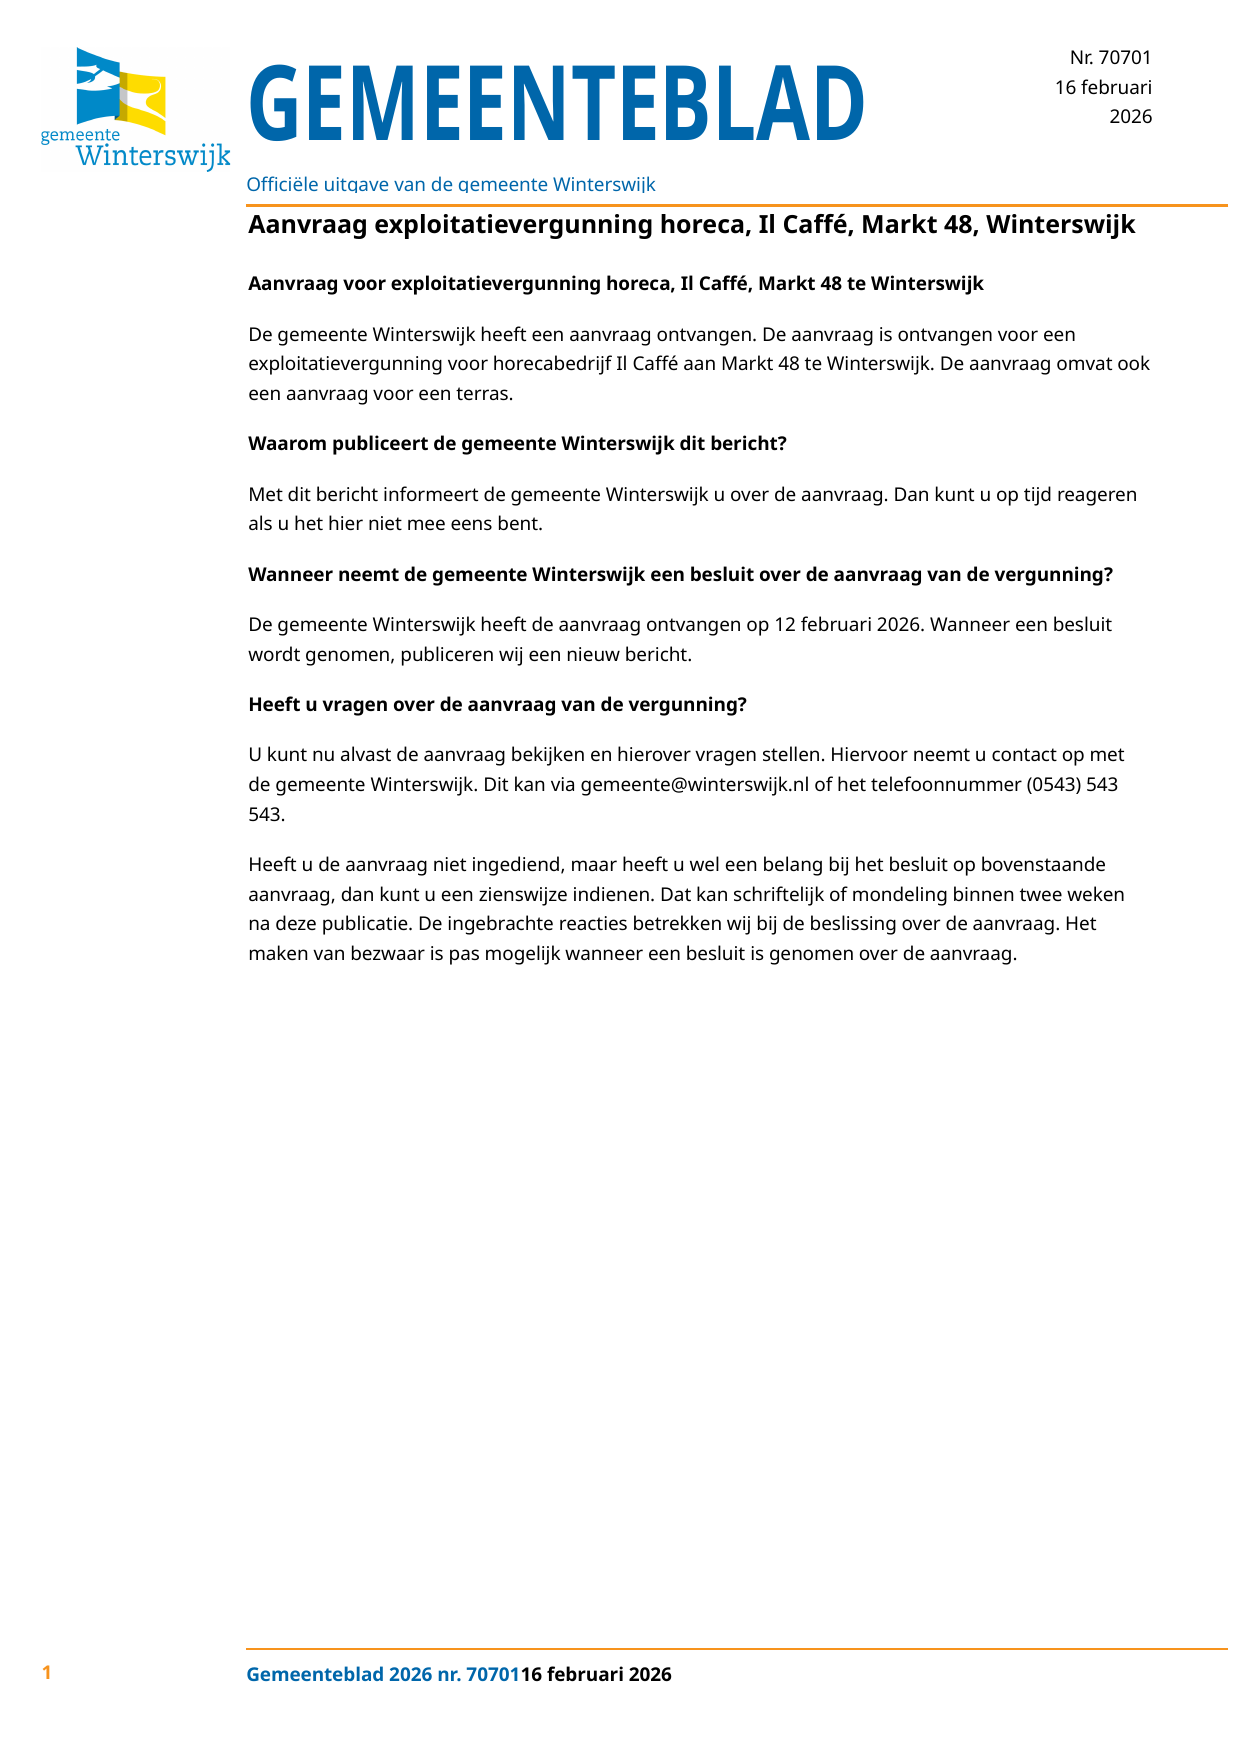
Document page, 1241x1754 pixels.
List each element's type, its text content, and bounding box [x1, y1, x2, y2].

text Waarom publiceert de gemeente Winterswijk dit bericht? [248, 430, 1152, 456]
picture [41, 47, 231, 172]
text Aanvraag voor exploitatievergunning horeca, Il Caffé, Markt 48 te Winterswijk [248, 270, 1152, 296]
text De gemeente Winterswijk heeft de aanvraag ontvangen op 12 februari 2026. Wanneer een besluit wordt genomen, publiceren wij een nieuw bericht. [248, 611, 1152, 666]
text Heeft u de aanvraag niet ingediend, maar heeft u wel een belang bij het besluit op bovenstaande aanvraag, dan kunt u een zienswijze indienen. Dat kan schriftelijk of mondeling binnen twee weken na deze publicatie. De ingebrachte reacties betrekken wij bij de beslissing over de aanvraag. Het maken van bezwaar is pas mogelijk wanneer een besluit is genomen over de aanvraag. [248, 851, 1152, 966]
text De gemeente Winterswijk heeft een aanvraag ontvangen. De aanvraag is ontvangen voor een exploitatievergunning voor horecabedrijf Il Caffé aan Markt 48 te Winterswijk. De aanvraag omvat ook een aanvraag voor een terras. [248, 321, 1152, 406]
picture [225, 153, 231, 162]
text Heeft u vragen over de aanvraag van de vergunning? [248, 691, 1152, 717]
text Wanneer neemt de gemeente Winterswijk een besluit over de aanvraag van de vergunning? [248, 561, 1152, 586]
text Met dit bericht informeert de gemeente Winterswijk u over de aanvraag. Dan kunt u op tijd reageren als u het hier niet mee eens bent. [248, 481, 1152, 536]
text U kunt nu alvast de aanvraag bekijken en hierover vragen stellen. Hiervoor neemt u contact op met de gemeente Winterswijk. Dit kan via gemeente@winterswijk.nl of het telefoonnummer (0543) 543 543. [248, 742, 1152, 826]
text Aanvraag exploitatievergunning horeca, Il Caffé, Markt 48, Winterswijk [248, 207, 1152, 241]
